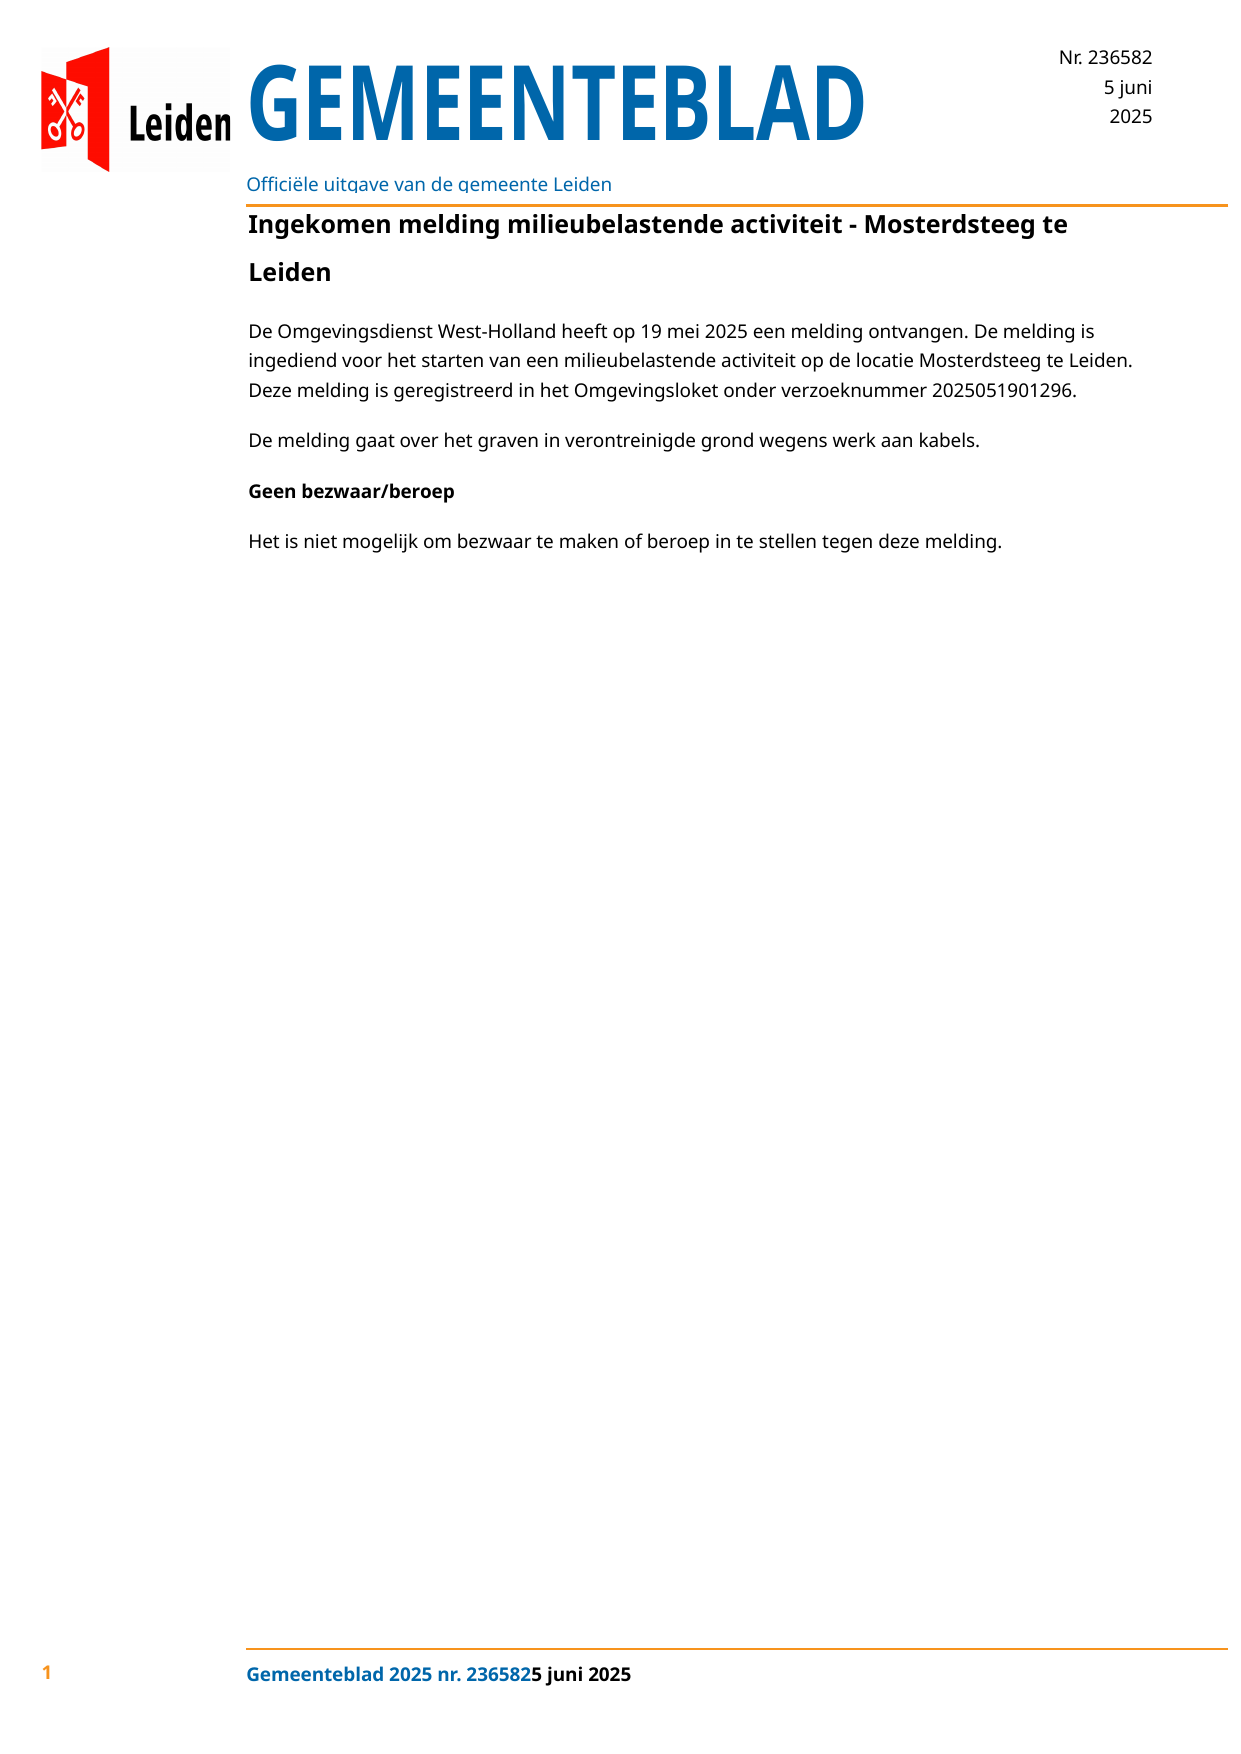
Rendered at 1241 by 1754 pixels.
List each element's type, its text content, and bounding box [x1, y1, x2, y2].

text De melding gaat over het graven in verontreinigde grond wegens werk aan kabels. [248, 427, 1152, 453]
picture [41, 47, 231, 172]
text De Omgevingsdienst West-Holland heeft op 19 mei 2025 een melding ontvangen. De melding is ingediend voor het starten van een milieubelastende activiteit op de locatie Mosterdsteeg te Leiden. Deze melding is geregistreerd in het Omgevingsloket onder verzoeknummer 2025051901296. [248, 318, 1152, 403]
text Het is niet mogelijk om bezwaar te maken of beroep in te stellen tegen deze melding. [248, 528, 1152, 554]
text Ingekomen melding milieubelastende activiteit - Mosterdsteeg te Leiden [248, 207, 1152, 288]
text Geen bezwaar/beroep [248, 478, 1152, 504]
